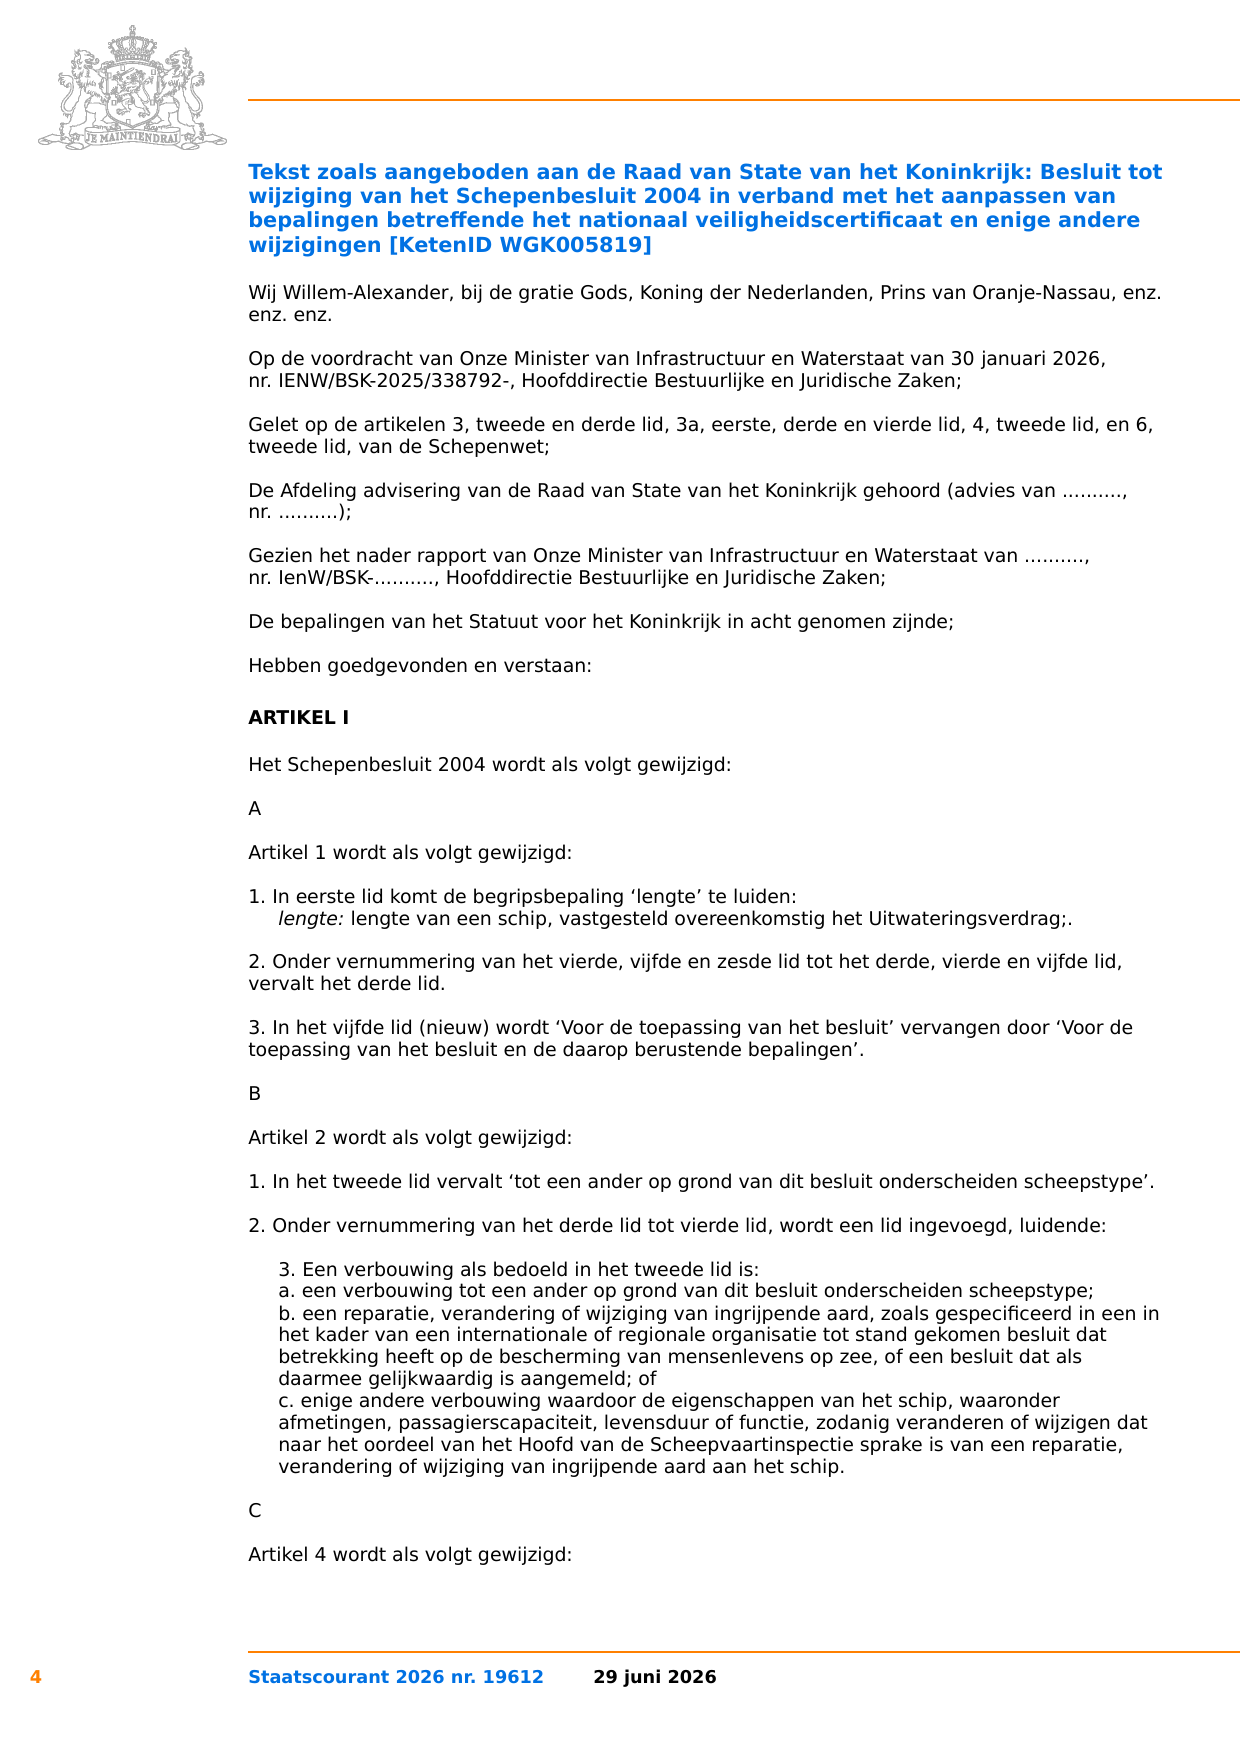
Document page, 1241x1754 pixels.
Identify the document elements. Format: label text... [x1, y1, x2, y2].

text Wij Willem-Alexander, bij de gratie Gods, Koning der Nederlanden, Prins van Oranje-Nassau, enz. enz. enz. [248, 282, 1163, 326]
subtitle Tekst zoals aangeboden aan de Raad van State van het Koninkrijk: Besluit tot wijziging van het Schepenbesluit 2004 in verband met het aanpassen van bepalingen betreffende het nationaal veiligheidscertificaat en enige andere wijzigingen [KetenID WGK005819] [248, 160, 1163, 257]
text Artikel 2 wordt als volgt gewijzigd: [248, 1127, 1163, 1149]
text Gelet op de artikelen 3, tweede en derde lid, 3a, eerste, derde en vierde lid, 4, tweede lid, en 6, tweede lid, van de Schepenwet; [248, 414, 1163, 458]
text 2. Onder vernummering van het vierde, vijfde en zesde lid tot het derde, vierde en vijfde lid, vervalt het derde lid. [248, 951, 1163, 995]
text 1. In eerste lid komt de begripsbepaling ‘lengte’ te luiden: [248, 886, 1163, 907]
subtitle ARTIKEL I [248, 707, 1163, 729]
text C [248, 1500, 1163, 1522]
text Artikel 4 wordt als volgt gewijzigd: [248, 1544, 1163, 1566]
text A [248, 798, 1163, 820]
text De bepalingen van het Statuut voor het Koninkrijk in acht genomen zijnde; [248, 611, 1163, 633]
text 1. In het tweede lid vervalt ‘tot een ander op grond van dit besluit onderscheiden scheepstype’. [248, 1171, 1163, 1193]
text 2. Onder vernummering van het derde lid tot vierde lid, wordt een lid ingevoegd, luidende: [248, 1214, 1163, 1237]
text B [248, 1083, 1163, 1105]
text Het Schepenbesluit 2004 wordt als volgt gewijzigd: [248, 754, 1163, 776]
text b. een reparatie, verandering of wijziging van ingrijpende aard, zoals gespecificeerd in een in het kader van een internationale of regionale organisatie tot stand gekomen besluit dat betrekking heeft op de bescherming van mensenlevens op zee, of een besluit dat als daarmee gelijkwaardig is aangemeld; of [278, 1302, 1163, 1390]
picture [38, 25, 227, 150]
text Hebben goedgevonden en verstaan: [248, 655, 1163, 677]
text 3. Een verbouwing als bedoeld in het tweede lid is: [278, 1258, 1163, 1280]
text Gezien het nader rapport van Onze Minister van Infrastructuur en Waterstaat van .........., nr. IenW/BSK-.........., Hoofddirectie Bestuurlijke en Juridische Zaken; [248, 545, 1163, 589]
text Artikel 1 wordt als volgt gewijzigd: [248, 842, 1163, 864]
text lengte: lengte van een schip, vastgesteld overeenkomstig het Uitwateringsverdrag;. [278, 907, 1163, 929]
text c. enige andere verbouwing waardoor de eigenschappen van het schip, waaronder afmetingen, passagierscapaciteit, levensduur of functie, zodanig veranderen of wijzigen dat naar het oordeel van het Hoofd van de Scheepvaartinspectie sprake is van een reparatie, verandering of wijziging van ingrijpende aard aan het schip. [278, 1390, 1163, 1478]
text Op de voordracht van Onze Minister van Infrastructuur en Waterstaat van 30 januari 2026, nr. IENW/BSK-2025/338792-, Hoofddirectie Bestuurlijke en Juridische Zaken; [248, 348, 1163, 392]
text De Afdeling advisering van de Raad van State van het Koninkrijk gehoord (advies van .........., nr. ..........); [248, 479, 1163, 523]
text 3. In het vijfde lid (nieuw) wordt ‘Voor de toepassing van het besluit’ vervangen door ‘Voor de toepassing van het besluit en de daarop berustende bepalingen’. [248, 1017, 1163, 1061]
text a. een verbouwing tot een ander op grond van dit besluit onderscheiden scheepstype; [278, 1280, 1163, 1302]
